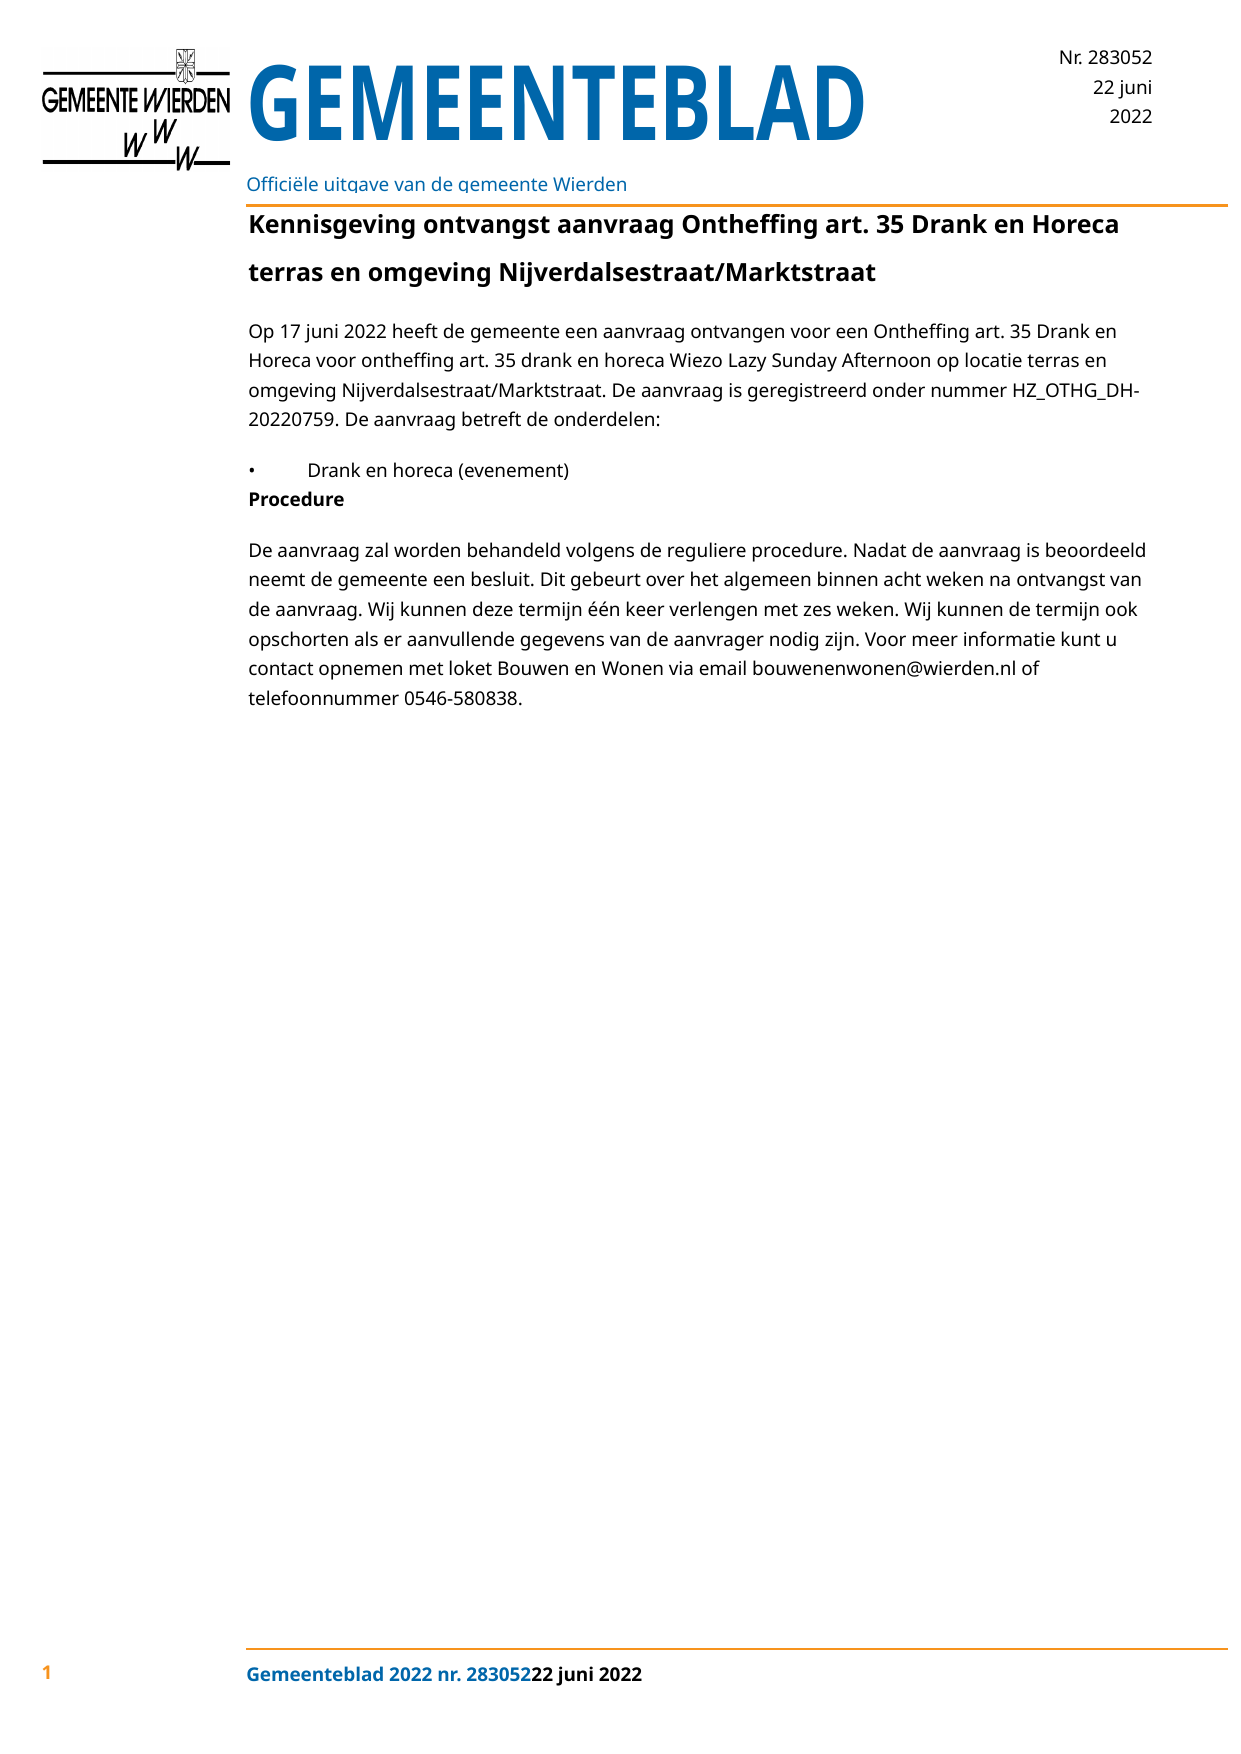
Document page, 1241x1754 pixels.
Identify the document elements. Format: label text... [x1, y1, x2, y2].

text Procedure [248, 487, 1152, 512]
text Op 17 juni 2022 heeft de gemeente een aanvraag ontvangen voor een Ontheffing art. 35 Drank en Horeca voor ontheffing art. 35 drank en horeca Wiezo Lazy Sunday Afternoon op locatie terras en omgeving Nijverdalsestraat/Marktstraat. De aanvraag is geregistreerd onder nummer HZ_OTHG_DH-20220759. De aanvraag betreft de onderdelen: [248, 318, 1152, 432]
text De aanvraag zal worden behandeld volgens de reguliere procedure. Nadat de aanvraag is beoordeeld neemt de gemeente een besluit. Dit gebeurt over het algemeen binnen acht weken na ontvangst van de aanvraag. Wij kunnen deze termijn één keer verlengen met zes weken. Wij kunnen de termijn ook opschorten als er aanvullende gegevens van de aanvrager nodig zijn. Voor meer informatie kunt u contact opnemen met loket Bouwen en Wonen via email bouwenenwonen@wierden.nl of telefoonnummer 0546-580838. [248, 537, 1152, 711]
text Kennisgeving ontvangst aanvraag Ontheffing art. 35 Drank en Horeca terras en omgeving Nijverdalsestraat/Marktstraat [248, 207, 1152, 288]
list Drank en horeca (evenement) [248, 457, 1152, 483]
picture [41, 47, 231, 172]
